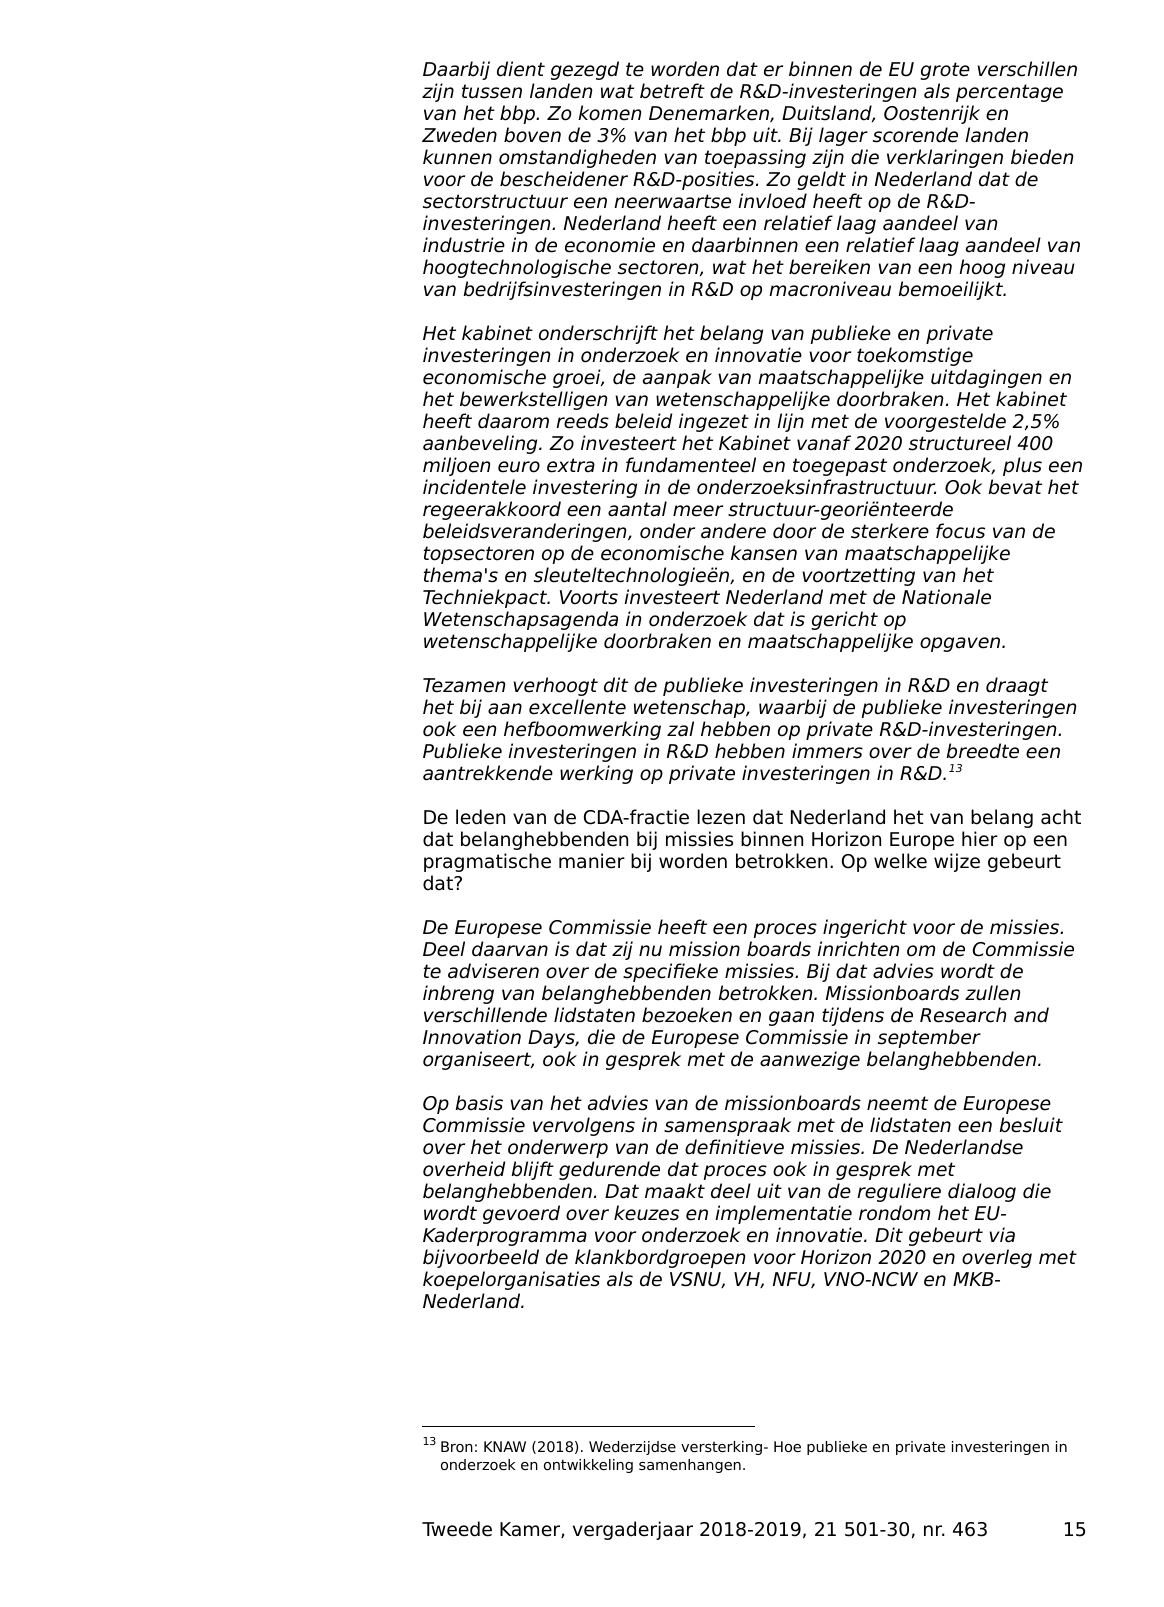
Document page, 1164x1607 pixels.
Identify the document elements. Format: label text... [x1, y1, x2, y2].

text De Europese Commissie heeft een proces ingericht voor de missies. Deel daarvan is dat zij nu mission boards inrichten om de Commissie te adviseren over de specifieke missies. Bij dat advies wordt de inbreng van belanghebbenden betrokken. Missionboards zullen verschillende lidstaten bezoeken en gaan tijdens de Research and Innovation Days, die de Europese Commissie in september organiseert, ook in gesprek met de aanwezige belanghebbenden. [422, 917, 1087, 1071]
text De leden van de CDA-fractie lezen dat Nederland het van belang acht dat belanghebbenden bij missies binnen Horizon Europe hier op een pragmatische manier bij worden betrokken. Op welke wijze gebeurt dat? [422, 807, 1087, 895]
text Op basis van het advies van de missionboards neemt de Europese Commissie vervolgens in samenspraak met de lidstaten een besluit over het onderwerp van de definitieve missies. De Nederlandse overheid blijft gedurende dat proces ook in gesprek met belanghebbenden. Dat maakt deel uit van de reguliere dialoog die wordt gevoerd over keuzes en implementatie rondom het EU-Kaderprogramma voor onderzoek en innovatie. Dit gebeurt via bijvoorbeeld de klankbordgroepen voor Horizon 2020 en overleg met koepelorganisaties als de VSNU, VH, NFU, VNO-NCW en MKB-Nederland. [422, 1093, 1087, 1313]
text Het kabinet onderschrijft het belang van publieke en private investeringen in onderzoek en innovatie voor toekomstige economische groei, de aanpak van maatschappelijke uitdagingen en het bewerkstelligen van wetenschappelijke doorbraken. Het kabinet heeft daarom reeds beleid ingezet in lijn met de voorgestelde 2,5% aanbeveling. Zo investeert het Kabinet vanaf 2020 structureel 400 miljoen euro extra in fundamenteel en toegepast onderzoek, plus een incidentele investering in de onderzoeksinfrastructuur. Ook bevat het regeerakkoord een aantal meer structuur-georiënteerde beleidsveranderingen, onder andere door de sterkere focus van de topsectoren op de economische kansen van maatschappelijke thema's en sleuteltechnologieën, en de voortzetting van het Techniekpact. Voorts investeert Nederland met de Nationale Wetenschapsagenda in onderzoek dat is gericht op wetenschappelijke doorbraken en maatschappelijke opgaven. [422, 323, 1087, 653]
text Bron: KNAW (2018). Wederzijdse versterking- Hoe publieke en private investeringen in onderzoek en ontwikkeling samenhangen. [422, 1435, 1087, 1474]
text Tezamen verhoogt dit de publieke investeringen in R&D en draagt het bij aan excellente wetenschap, waarbij de publieke investeringen ook een hefboomwerking zal hebben op private R&D-investeringen. Publieke investeringen in R&D hebben immers over de breedte een aantrekkende werking op private investeringen in R&D. [422, 675, 1087, 785]
text Daarbij dient gezegd te worden dat er binnen de EU grote verschillen zijn tussen landen wat betreft de R&D-investeringen als percentage van het bbp. Zo komen Denemarken, Duitsland, Oostenrijk en Zweden boven de 3% van het bbp uit. Bij lager scorende landen kunnen omstandigheden van toepassing zijn die verklaringen bieden voor de bescheidener R&D-posities. Zo geldt in Nederland dat de sectorstructuur een neerwaartse invloed heeft op de R&D-investeringen. Nederland heeft een relatief laag aandeel van industrie in de economie en daarbinnen een relatief laag aandeel van hoogtechnologische sectoren, wat het bereiken van een hoog niveau van bedrijfsinvesteringen in R&D op macroniveau bemoeilijkt. [422, 59, 1087, 301]
